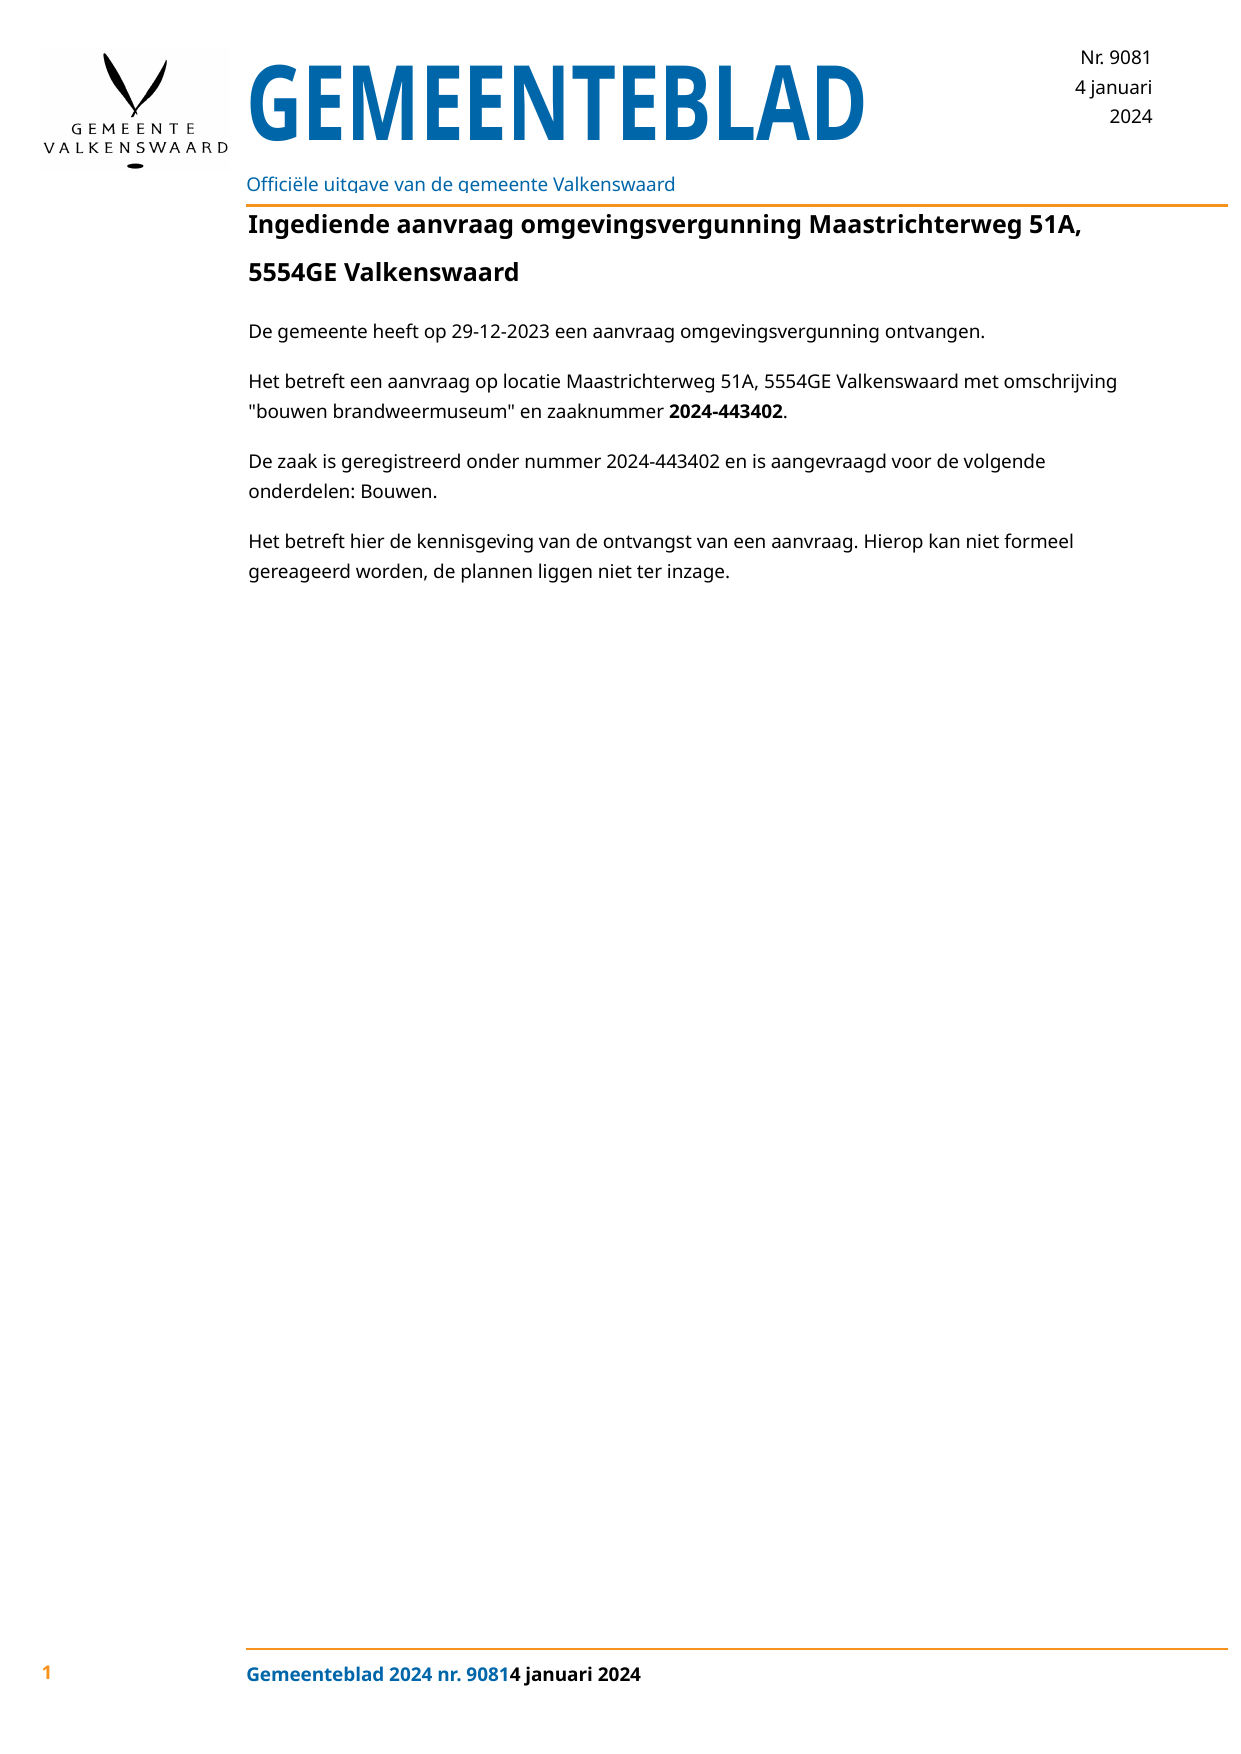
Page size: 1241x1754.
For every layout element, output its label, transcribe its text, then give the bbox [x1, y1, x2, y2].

text Het betreft hier de kennisgeving van de ontvangst van een aanvraag. Hierop kan niet formeel gereageerd worden, de plannen liggen niet ter inzage. [248, 528, 1152, 584]
text De gemeente heeft op 29-12-2023 een aanvraag omgevingsvergunning ontvangen. [248, 318, 1152, 344]
text De zaak is geregistreerd onder nummer 2024-443402 en is aangevraagd voor de volgende onderdelen: Bouwen. [248, 448, 1152, 504]
picture [41, 47, 231, 172]
text Het betreft een aanvraag op locatie Maastrichterweg 51A, 5554GE Valkenswaard met omschrijving "bouwen brandweermuseum" en zaaknummer 2024-443402. [248, 368, 1152, 424]
text Ingediende aanvraag omgevingsvergunning Maastrichterweg 51A, 5554GE Valkenswaard [248, 207, 1152, 288]
